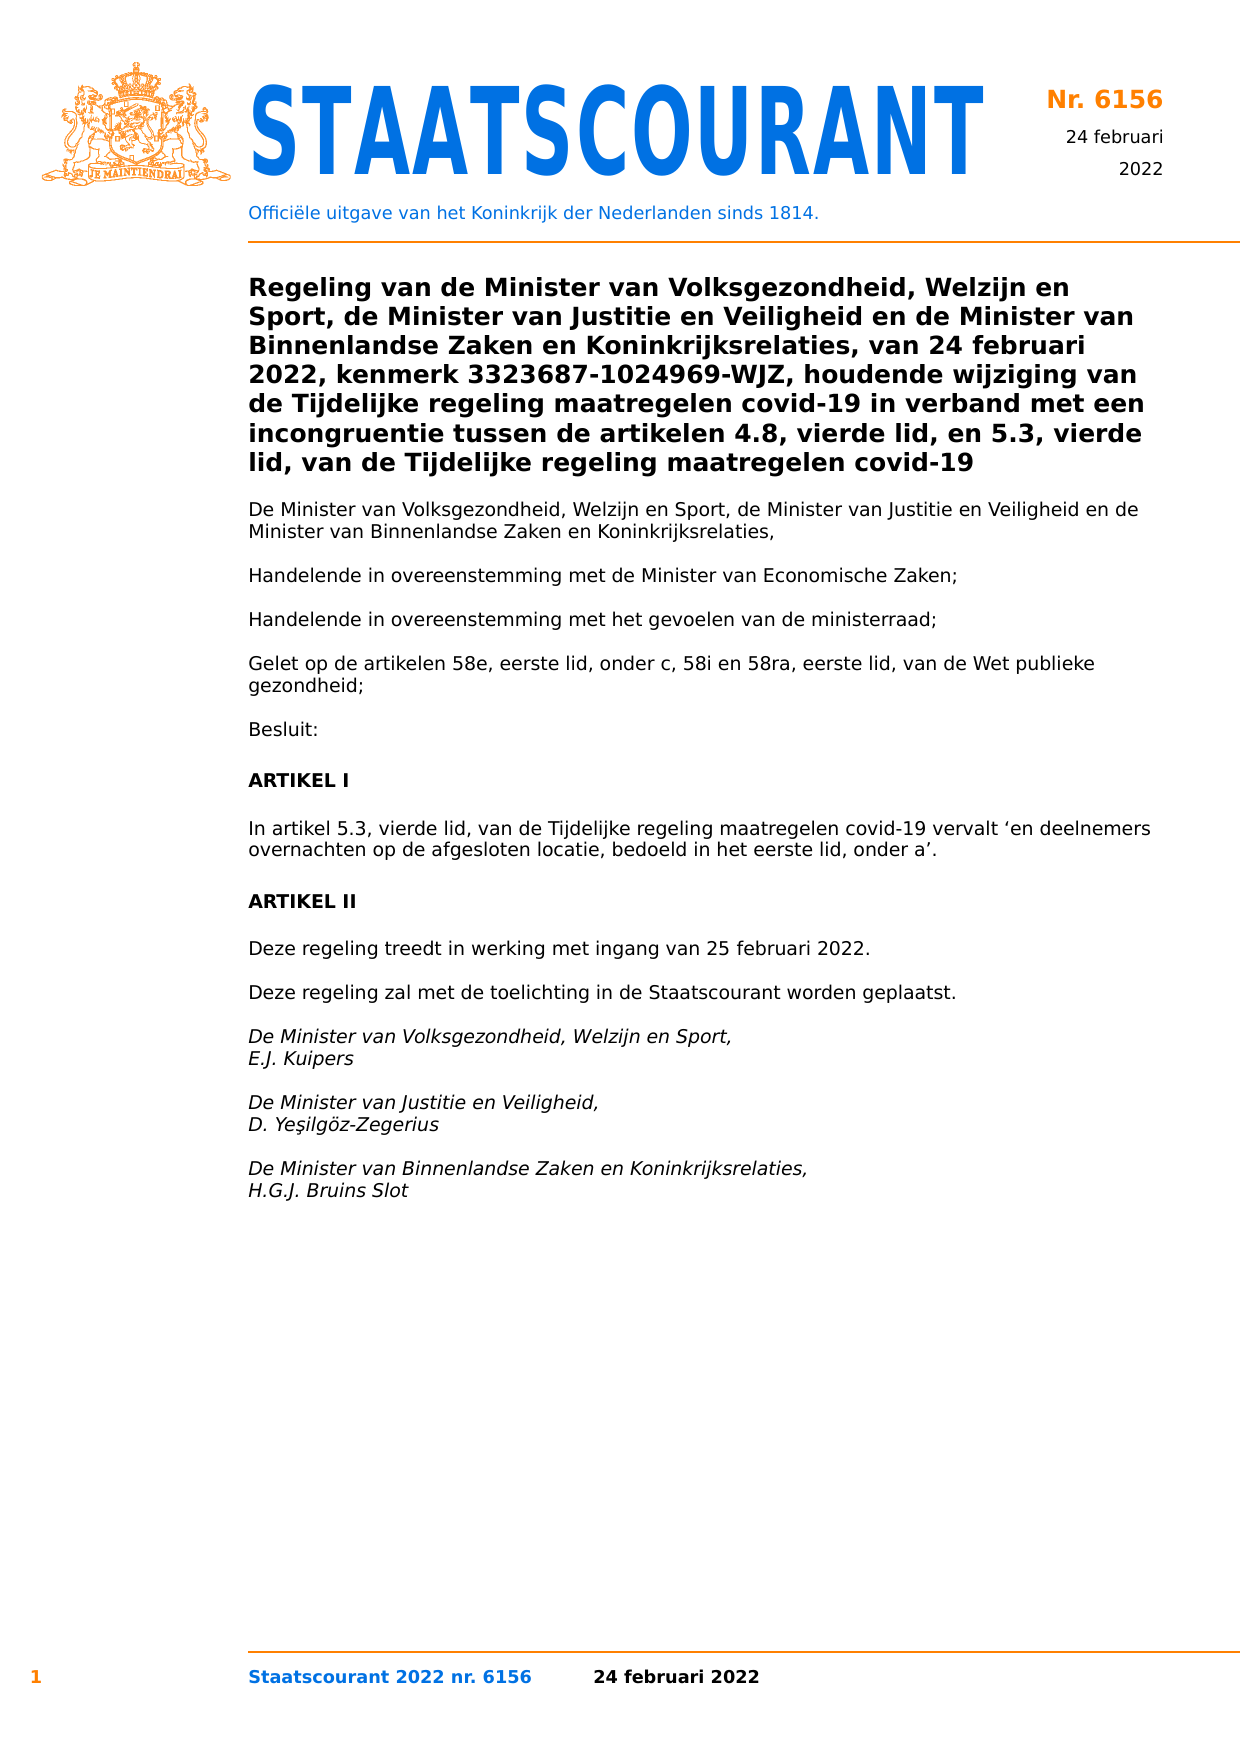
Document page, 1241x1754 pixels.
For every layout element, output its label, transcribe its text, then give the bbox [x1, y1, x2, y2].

text De Minister van Volksgezondheid, Welzijn en Sport, de Minister van Justitie en Veiligheid en de Minister van Binnenlandse Zaken en Koninkrijksrelaties, [248, 499, 1163, 543]
text De Minister van Volksgezondheid, Welzijn en Sport, E.J. Kuipers [248, 1026, 1163, 1070]
text In artikel 5.3, vierde lid, van de Tijdelijke regeling maatregelen covid-19 vervalt ‘en deelnemers overnachten op de afgesloten locatie, bedoeld in het eerste lid, onder a’. [248, 817, 1163, 861]
text De Minister van Binnenlandse Zaken en Koninkrijksrelaties, H.G.J. Bruins Slot [248, 1158, 1163, 1202]
table_header Nr. 6156 [998, 62, 1240, 121]
table_cell 24 februari [998, 121, 1240, 153]
table_header [25, 62, 248, 241]
picture [41, 62, 231, 186]
text Deze regeling treedt in werking met ingang van 25 februari 2022. [248, 938, 1163, 960]
text De Minister van Justitie en Veiligheid, D. Yeşilgöz-Zegerius [248, 1092, 1163, 1136]
text Handelende in overeenstemming met de Minister van Economische Zaken; [248, 565, 1163, 587]
table_cell Officiële uitgave van het Koninkrijk der Nederlanden sinds 1814. [248, 203, 1240, 241]
subtitle ARTIKEL II [248, 891, 1163, 913]
text Handelende in overeenstemming met het gevoelen van de ministerraad; [248, 609, 1163, 631]
text Besluit: [248, 718, 1163, 740]
text Deze regeling zal met de toelichting in de Staatscourant worden geplaatst. [248, 982, 1163, 1004]
subtitle ARTIKEL I [248, 770, 1163, 792]
table_cell 2022 [998, 153, 1240, 203]
table_header STAATSCOURANT [248, 62, 998, 203]
subtitle Regeling van de Minister van Volksgezondheid, Welzijn en Sport, de Minister van Justitie en Veiligheid en de Minister van Binnenlandse Zaken en Koninkrijksrelaties, van 24 februari 2022, kenmerk 3323687-1024969-WJZ, houdende wijziging van de Tijdelijke regeling maatregelen covid-19 in verband met een incongruentie tussen de artikelen 4.8, vierde lid, en 5.3, vierde lid, van de Tijdelijke regeling maatregelen covid-19 [248, 273, 1163, 477]
text Gelet op de artikelen 58e, eerste lid, onder c, 58i en 58ra, eerste lid, van de Wet publieke gezondheid; [248, 653, 1163, 697]
